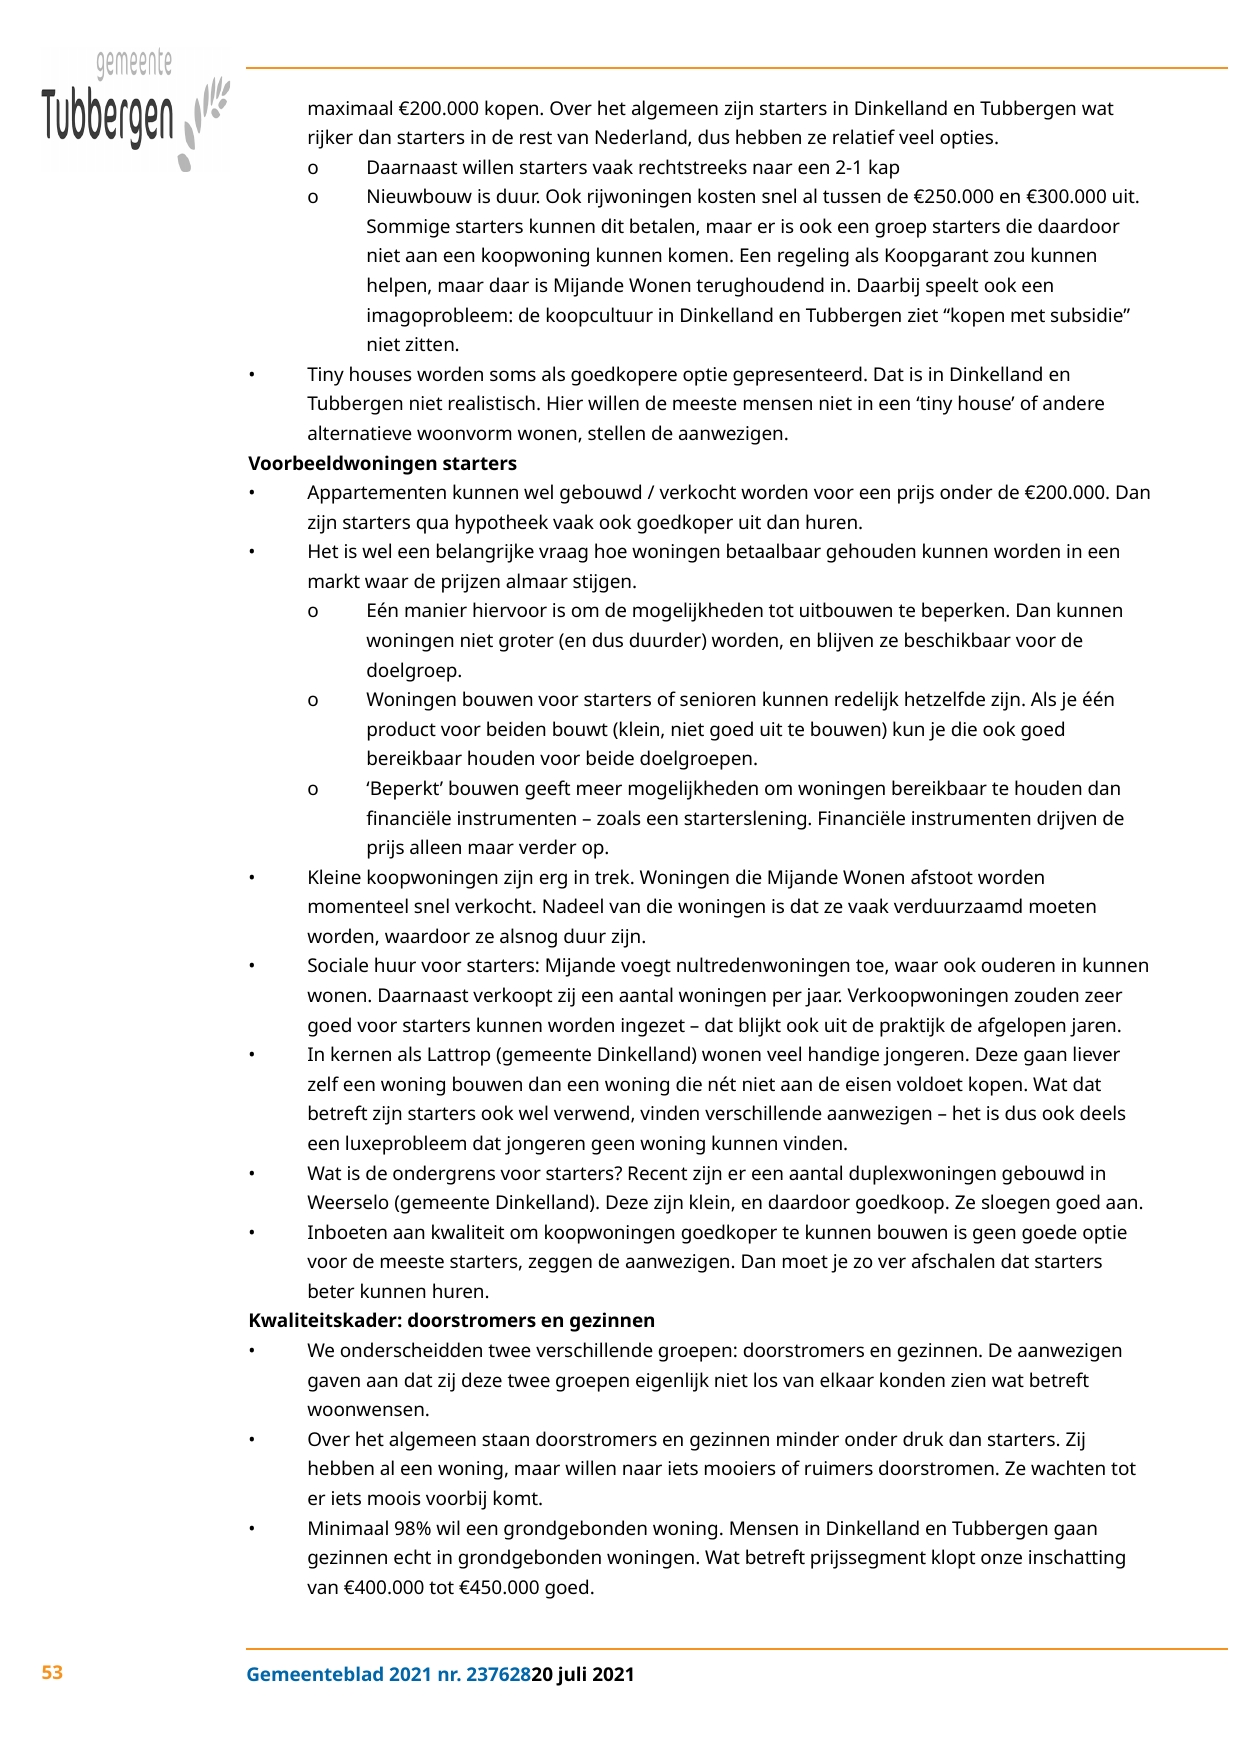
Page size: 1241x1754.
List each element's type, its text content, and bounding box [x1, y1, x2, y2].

list Eén manier hiervoor is om de mogelijkheden tot uitbouwen te beperken. Dan kunnen woningen niet groter (en dus duurder) worden, en blijven ze beschikbaar voor de doelgroep. [307, 598, 1152, 683]
text Kwaliteitskader: doorstromers en gezinnen [248, 1308, 1152, 1333]
list Wat is de ondergrens voor starters? Recent zijn er een aantal duplexwoningen gebouwd in Weerselo (gemeente Dinkelland). Deze zijn klein, en daardoor goedkoop. Ze sloegen goed aan. [248, 1160, 1152, 1215]
list Woningen bouwen voor starters of senioren kunnen redelijk hetzelfde zijn. Als je één product voor beiden bouwt (klein, niet goed uit te bouwen) kun je die ook goed bereikbaar houden voor beide doelgroepen. [307, 686, 1152, 771]
list Sociale huur voor starters: Mijande voegt nultredenwoningen toe, waar ook ouderen in kunnen wonen. Daarnaast verkoopt zij een aantal woningen per jaar. Verkoopwoningen zouden zeer goed voor starters kunnen worden ingezet – dat blijkt ook uit de praktijk de afgelopen jaren. [248, 953, 1152, 1038]
text Voorbeeldwoningen starters [248, 450, 1152, 476]
list Kleine koopwoningen zijn erg in trek. Woningen die Mijande Wonen afstoot worden momenteel snel verkocht. Nadeel van die woningen is dat ze vaak verduurzaamd moeten worden, waardoor ze alsnog duur zijn. [248, 864, 1152, 949]
list Het is wel een belangrijke vraag hoe woningen betaalbaar gehouden kunnen worden in een markt waar de prijzen almaar stijgen. [248, 538, 1152, 594]
list Inboeten aan kwaliteit om koopwoningen goedkoper te kunnen bouwen is geen goede optie voor de meeste starters, zeggen de aanwezigen. Dan moet je zo ver afschalen dat starters beter kunnen huren. [248, 1219, 1152, 1304]
list Nieuwbouw is duur. Ook rijwoningen kosten snel al tussen de €250.000 en €300.000 uit. Sommige starters kunnen dit betalen, maar er is ook een groep starters die daardoor niet aan een koopwoning kunnen komen. Een regeling als Koopgarant zou kunnen helpen, maar daar is Mijande Wonen terughoudend in. Daarbij speelt ook een imagoprobleem: de koopcultuur in Dinkelland en Tubbergen ziet “kopen met subsidie” niet zitten. [307, 183, 1152, 357]
list We onderscheidden twee verschillende groepen: doorstromers en gezinnen. De aanwezigen gaven aan dat zij deze twee groepen eigenlijk niet los van elkaar konden zien wat betreft woonwensen. [248, 1337, 1152, 1422]
list ‘Beperkt’ bouwen geeft meer mogelijkheden om woningen bereikbaar te houden dan financiële instrumenten – zoals een starterslening. Financiële instrumenten drijven de prijs alleen maar verder op. [307, 775, 1152, 860]
picture [41, 47, 231, 172]
list In kernen als Lattrop (gemeente Dinkelland) wonen veel handige jongeren. Deze gaan liever zelf een woning bouwen dan een woning die nét niet aan de eisen voldoet kopen. Wat dat betreft zijn starters ook wel verwend, vinden verschillende aanwezigen – het is dus ook deels een luxeprobleem dat jongeren geen woning kunnen vinden. [248, 1041, 1152, 1156]
list maximaal €200.000 kopen. Over het algemeen zijn starters in Dinkelland en Tubbergen wat rijker dan starters in de rest van Nederland, dus hebben ze relatief veel opties. [248, 95, 1152, 150]
list Over het algemeen staan doorstromers en gezinnen minder onder druk dan starters. Zij hebben al een woning, maar willen naar iets mooiers of ruimers doorstromen. Ze wachten tot er iets moois voorbij komt. [248, 1426, 1152, 1511]
list Daarnaast willen starters vaak rechtstreeks naar een 2-1 kap [307, 154, 1152, 180]
list Minimaal 98% wil een grondgebonden woning. Mensen in Dinkelland en Tubbergen gaan gezinnen echt in grondgebonden woningen. Wat betreft prijssegment klopt onze inschatting van €400.000 tot €450.000 goed. [248, 1515, 1152, 1600]
list Appartementen kunnen wel gebouwd / verkocht worden voor een prijs onder de €200.000. Dan zijn starters qua hypotheek vaak ook goedkoper uit dan huren. [248, 479, 1152, 535]
list Tiny houses worden soms als goedkopere optie gepresenteerd. Dat is in Dinkelland en Tubbergen niet realistisch. Hier willen de meeste mensen niet in een ‘tiny house’ of andere alternatieve woonvorm wonen, stellen de aanwezigen. [248, 361, 1152, 446]
